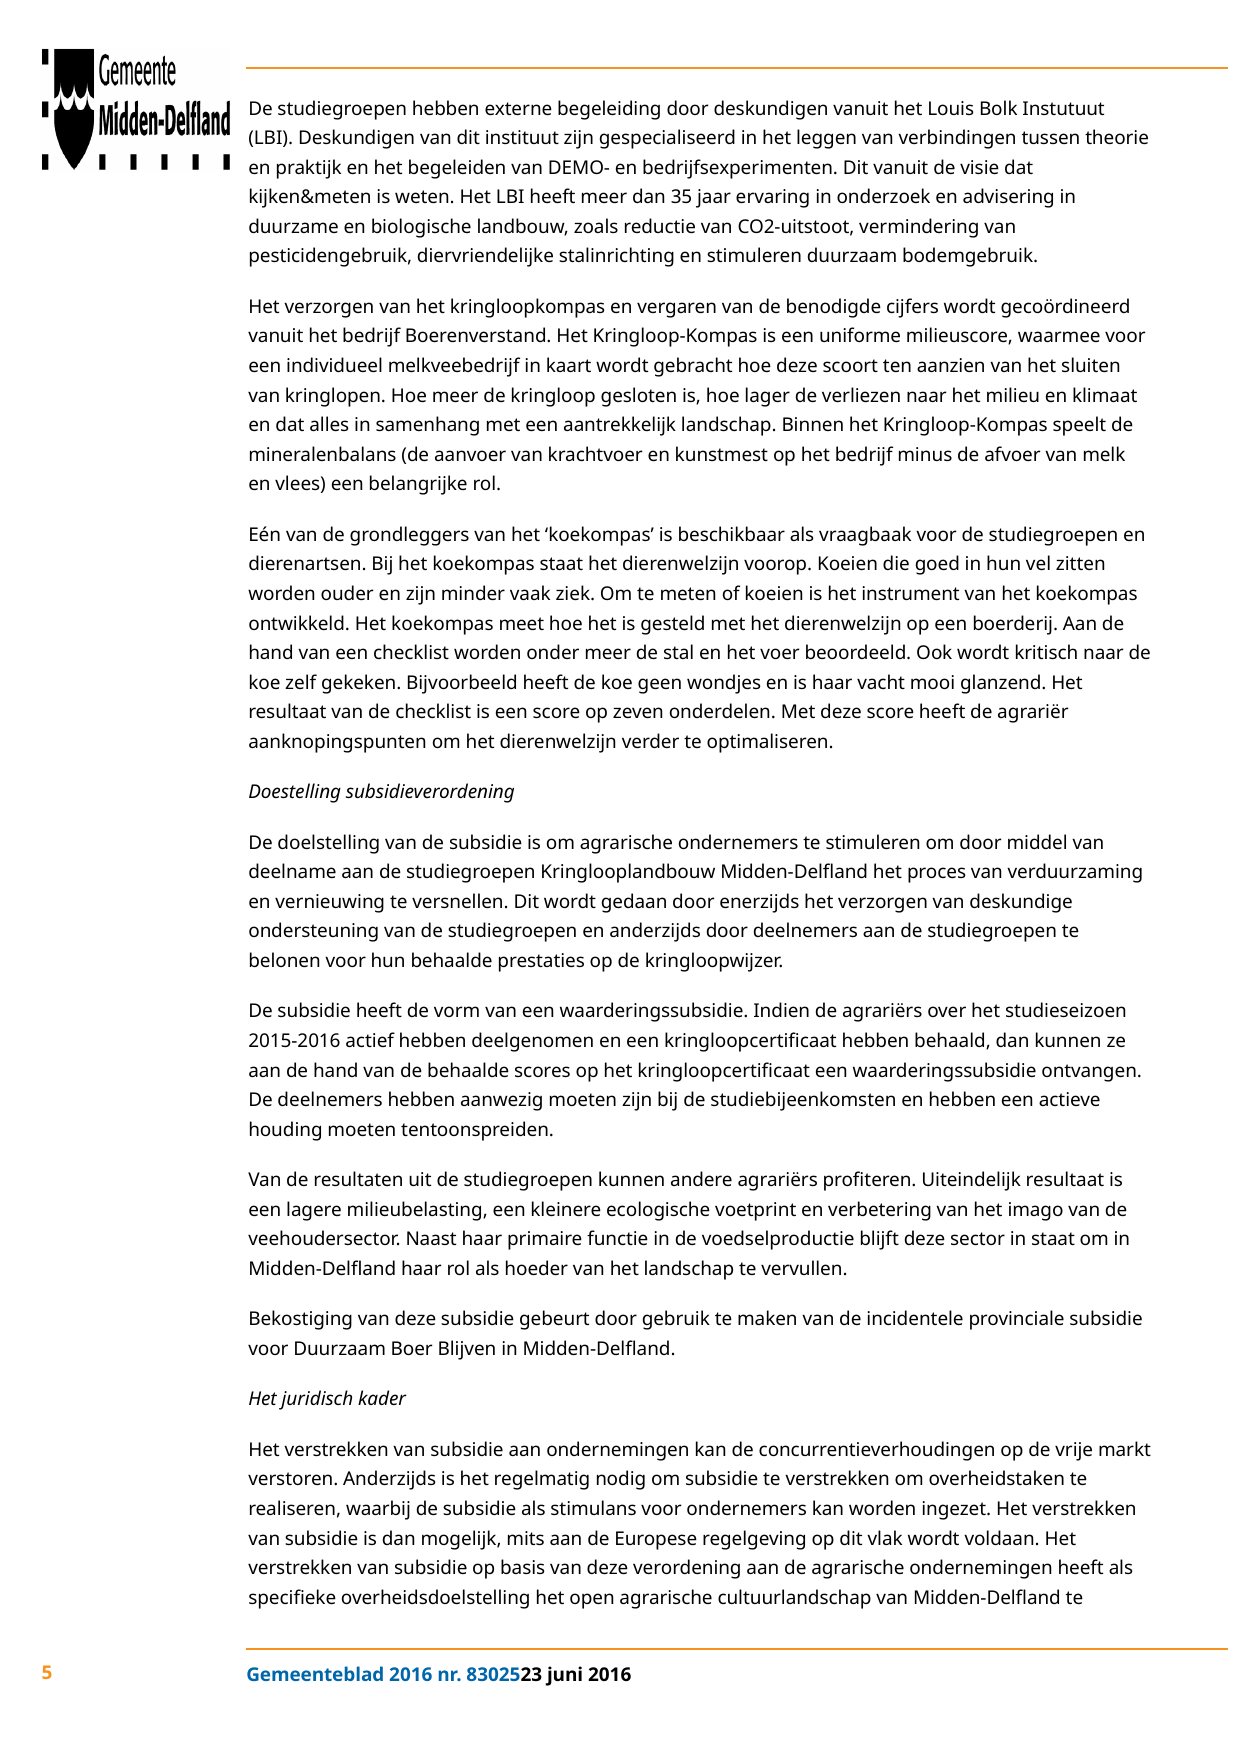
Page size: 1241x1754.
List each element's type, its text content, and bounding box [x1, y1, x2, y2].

text Doestelling subsidieverordening [248, 778, 1152, 804]
text Bekostiging van deze subsidie gebeurt door gebruik te maken van de incidentele provinciale subsidie voor Duurzaam Boer Blijven in Midden-Delfland. [248, 1306, 1152, 1361]
picture [41, 47, 231, 172]
text De doelstelling van de subsidie is om agrarische ondernemers te stimuleren om door middel van deelname aan de studiegroepen Kringlooplandbouw Midden-Delfland het proces van verduurzaming en vernieuwing te versnellen. Dit wordt gedaan door enerzijds het verzorgen van deskundige ondersteuning van de studiegroepen en anderzijds door deelnemers aan de studiegroepen te belonen voor hun behaalde prestaties op de kringloopwijzer. [248, 829, 1152, 973]
text Het verstrekken van subsidie aan ondernemingen kan de concurrentieverhoudingen op de vrije markt verstoren. Anderzijds is het regelmatig nodig om subsidie te verstrekken om overheidstaken te realiseren, waarbij de subsidie als stimulans voor ondernemers kan worden ingezet. Het verstrekken van subsidie is dan mogelijk, mits aan de Europese regelgeving op dit vlak wordt voldaan. Het verstrekken van subsidie op basis van deze verordening aan de agrarische ondernemingen heeft als specifieke overheidsdoelstelling het open agrarische cultuurlandschap van Midden-Delfland te [248, 1436, 1152, 1610]
text De subsidie heeft de vorm van een waarderingssubsidie. Indien de agrariërs over het studieseizoen 2015-2016 actief hebben deelgenomen en een kringloopcertificaat hebben behaald, dan kunnen ze aan de hand van de behaalde scores op het kringloopcertificaat een waarderingssubsidie ontvangen. De deelnemers hebben aanwezig moeten zijn bij de studiebijeenkomsten en hebben een actieve houding moeten tentoonspreiden. [248, 998, 1152, 1142]
text Eén van de grondleggers van het ‘koekompas’ is beschikbaar als vraagbaak voor de studiegroepen en dierenartsen. Bij het koekompas staat het dierenwelzijn voorop. Koeien die goed in hun vel zitten worden ouder en zijn minder vaak ziek. Om te meten of koeien is het instrument van het koekompas ontwikkeld. Het koekompas meet hoe het is gesteld met het dierenwelzijn op een boerderij. Aan de hand van een checklist worden onder meer de stal en het voer beoordeeld. Ook wordt kritisch naar de koe zelf gekeken. Bijvoorbeeld heeft de koe geen wondjes en is haar vacht mooi glanzend. Het resultaat van de checklist is een score op zeven onderdelen. Met deze score heeft de agrariër aanknopingspunten om het dierenwelzijn verder te optimaliseren. [248, 521, 1152, 754]
text Het juridisch kader [248, 1386, 1152, 1411]
text Het verzorgen van het kringloopkompas en vergaren van de benodigde cijfers wordt gecoördineerd vanuit het bedrijf Boerenverstand. Het Kringloop-Kompas is een uniforme milieuscore, waarmee voor een individueel melkveebedrijf in kaart wordt gebracht hoe deze scoort ten aanzien van het sluiten van kringlopen. Hoe meer de kringloop gesloten is, hoe lager de verliezen naar het milieu en klimaat en dat alles in samenhang met een aantrekkelijk landschap. Binnen het Kringloop-Kompas speelt de mineralenbalans (de aanvoer van krachtvoer en kunstmest op het bedrijf minus de afvoer van melk en vlees) een belangrijke rol. [248, 293, 1152, 496]
text Van de resultaten uit de studiegroepen kunnen andere agrariërs profiteren. Uiteindelijk resultaat is een lagere milieubelasting, een kleinere ecologische voetprint en verbetering van het imago van de veehoudersector. Naast haar primaire functie in de voedselproductie blijft deze sector in staat om in Midden-Delfland haar rol als hoeder van het landschap te vervullen. [248, 1166, 1152, 1281]
text De studiegroepen hebben externe begeleiding door deskundigen vanuit het Louis Bolk Instutuut (LBI). Deskundigen van dit instituut zijn gespecialiseerd in het leggen van verbindingen tussen theorie en praktijk en het begeleiden van DEMO- en bedrijfsexperimenten. Dit vanuit de visie dat kijken&meten is weten. Het LBI heeft meer dan 35 jaar ervaring in onderzoek en advisering in duurzame en biologische landbouw, zoals reductie van CO2-uitstoot, vermindering van pesticidengebruik, diervriendelijke stalinrichting en stimuleren duurzaam bodemgebruik. [248, 95, 1152, 268]
